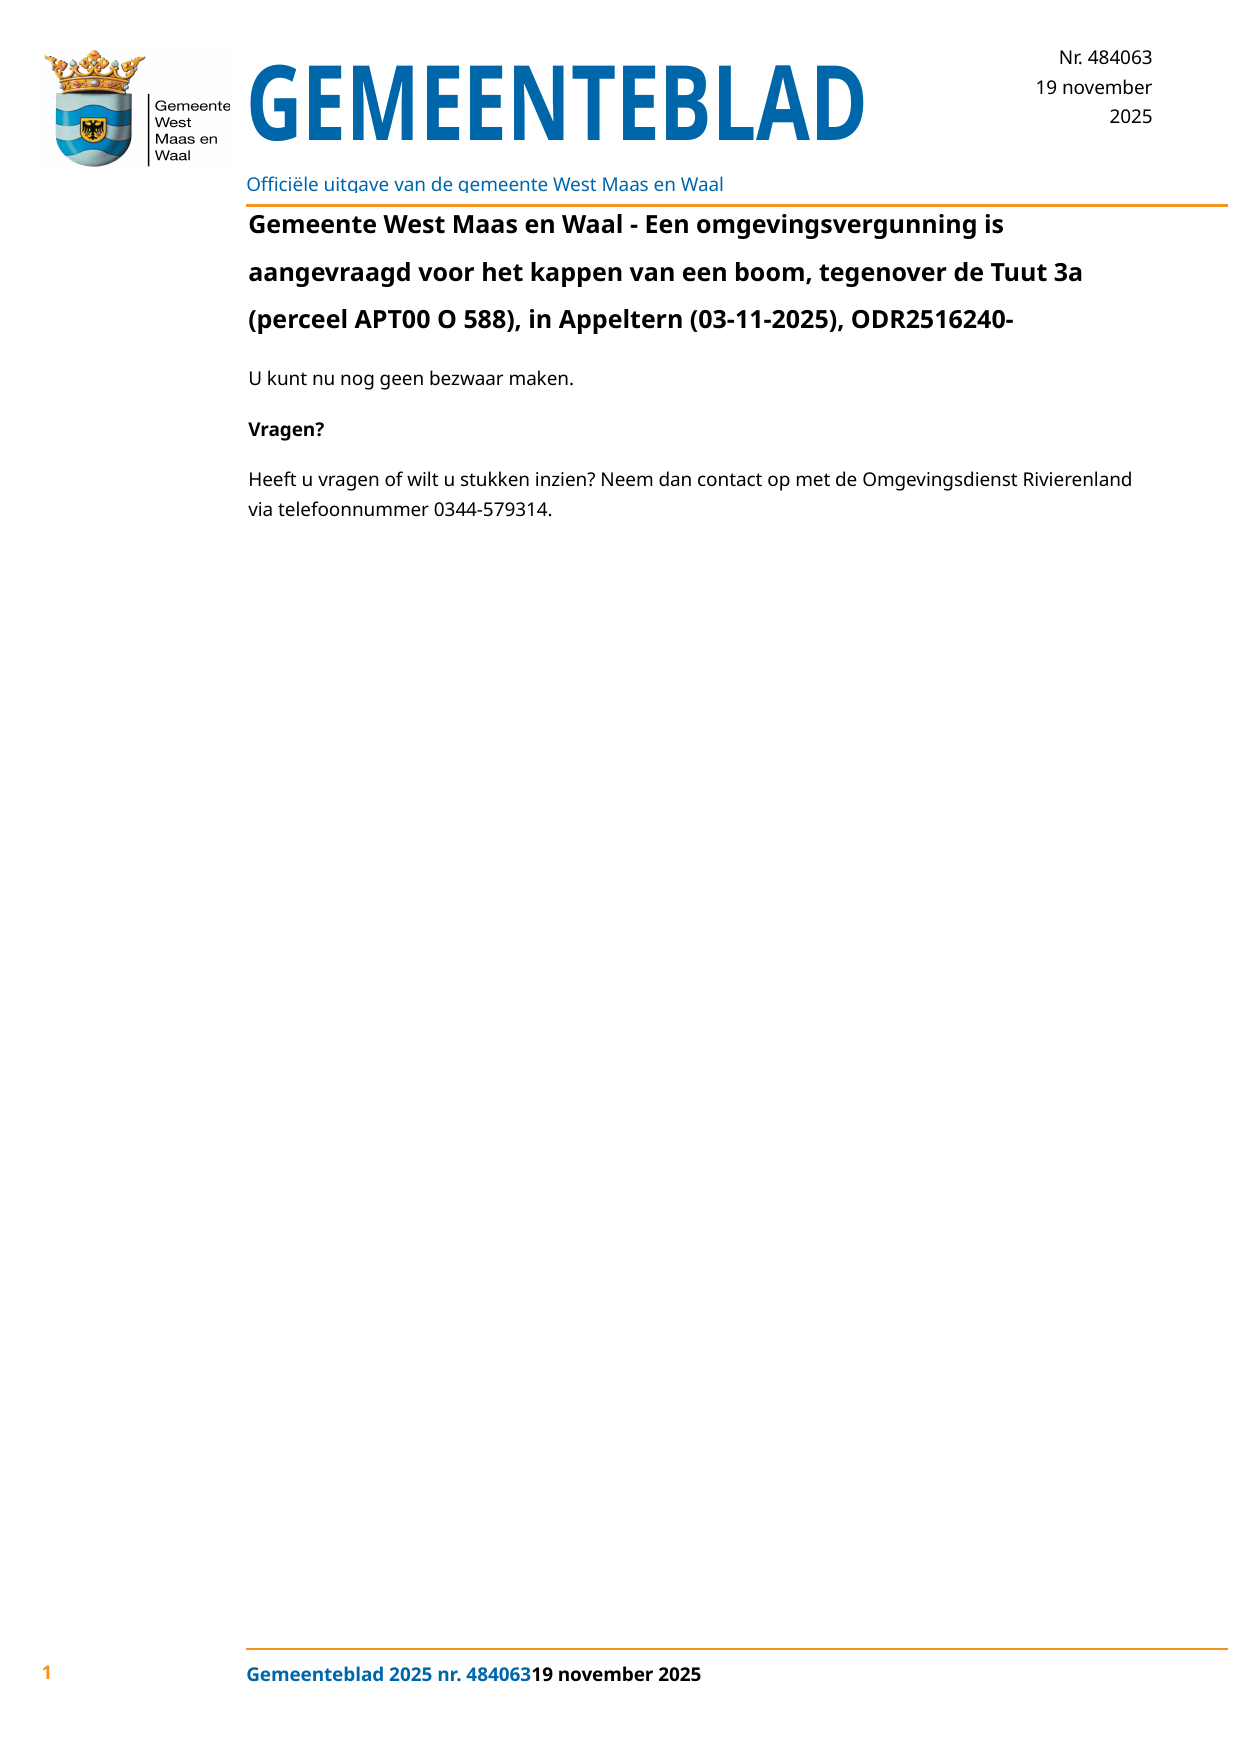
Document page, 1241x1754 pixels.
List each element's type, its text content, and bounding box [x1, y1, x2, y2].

text Heeft u vragen of wilt u stukken inzien? Neem dan contact op met de Omgevingsdienst Rivierenland via telefoonnummer 0344-579314. [248, 466, 1152, 522]
text Gemeente West Maas en Waal - Een omgevingsvergunning is aangevraagd voor het kappen van een boom, tegenover de Tuut 3a (perceel APT00 O 588), in Appeltern (03-11-2025), ODR2516240- [248, 207, 1152, 336]
text U kunt nu nog geen bezwaar maken. [248, 366, 1152, 391]
text Vragen? [248, 416, 1152, 442]
picture [41, 47, 231, 172]
